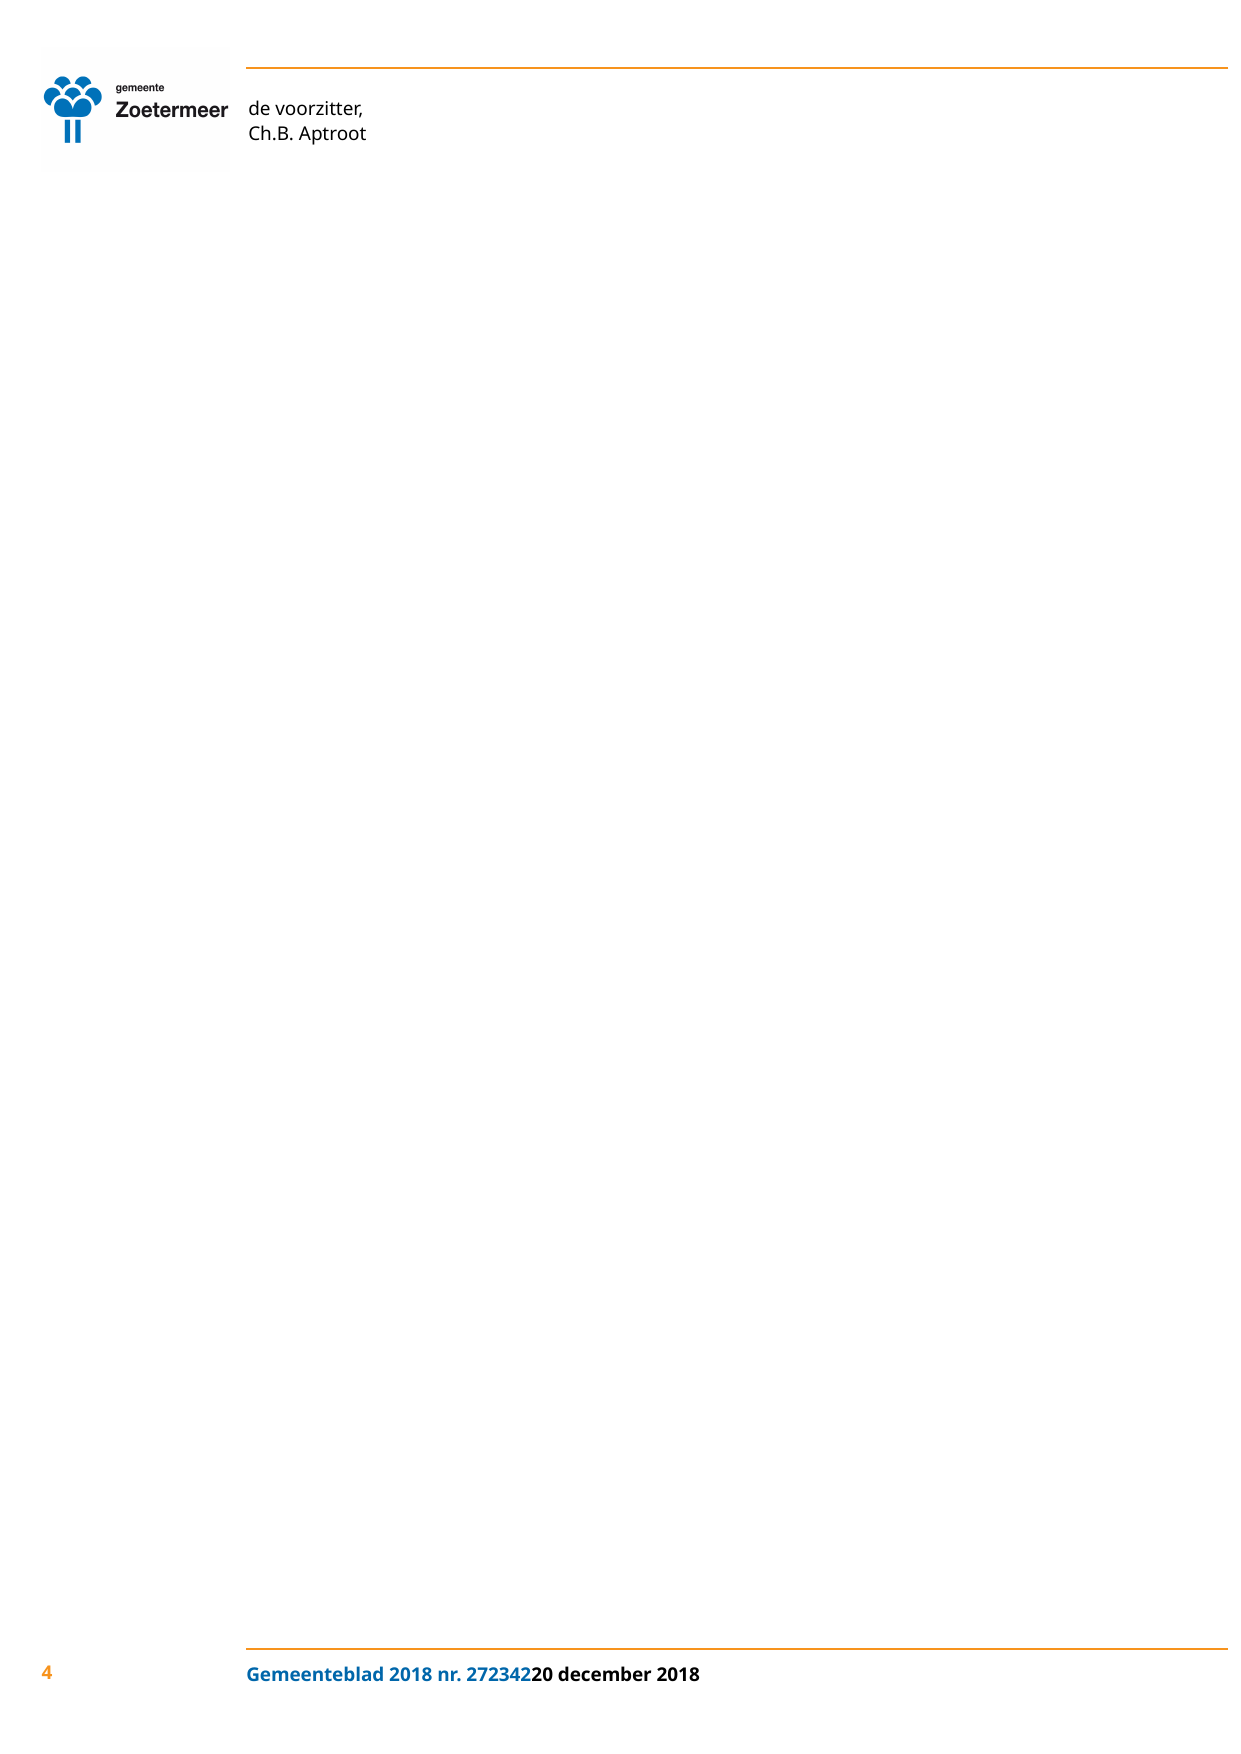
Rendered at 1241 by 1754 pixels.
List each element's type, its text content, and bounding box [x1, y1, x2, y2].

text Ch.B. Aptroot [248, 121, 1152, 146]
text de voorzitter, [248, 95, 1152, 121]
picture [41, 47, 231, 172]
